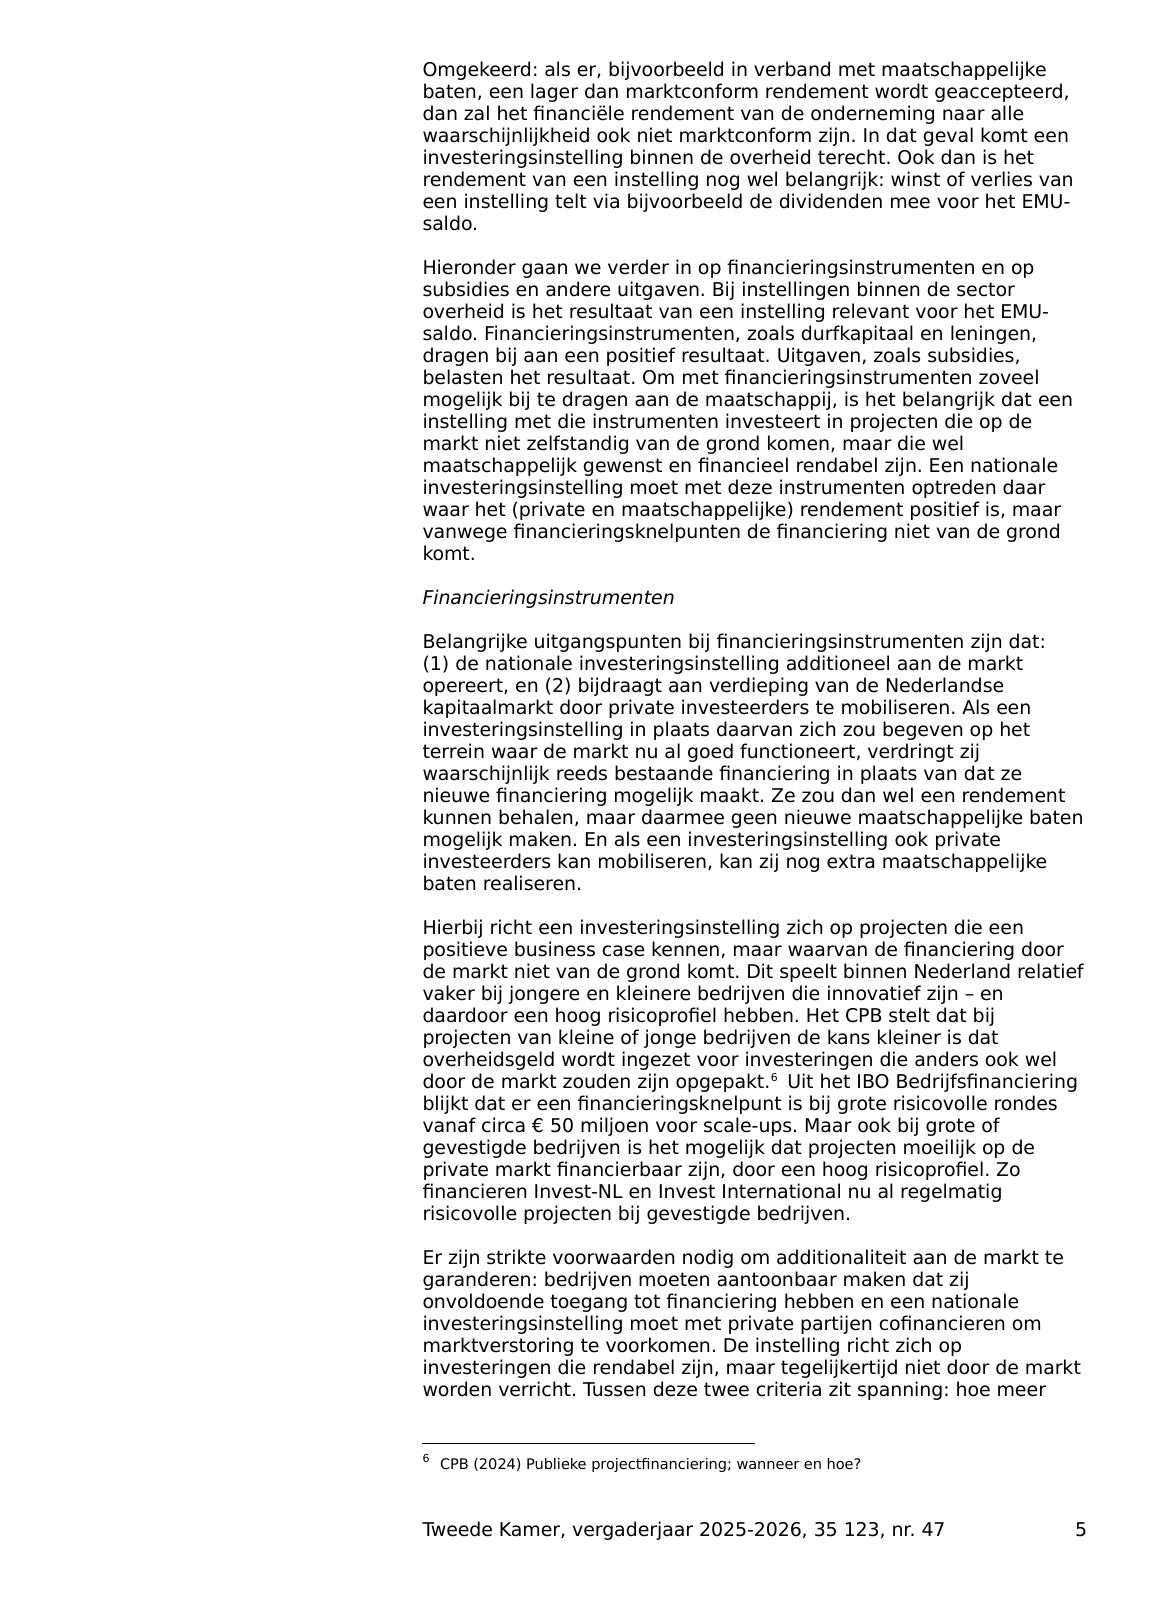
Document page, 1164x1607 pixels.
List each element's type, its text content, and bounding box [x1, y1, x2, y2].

text CPB (2024) Publieke projectfinanciering; wanneer en hoe? [422, 1452, 1087, 1474]
text Er zijn strikte voorwaarden nodig om additionaliteit aan de markt te garanderen: bedrijven moeten aantoonbaar maken dat zij onvoldoende toegang tot financiering hebben en een nationale investeringsinstelling moet met private partijen cofinancieren om marktverstoring te voorkomen. De instelling richt zich op investeringen die rendabel zijn, maar tegelijkertijd niet door de markt worden verricht. Tussen deze twee criteria zit spanning: hoe meer [422, 1247, 1087, 1401]
text Hierbij richt een investeringsinstelling zich op projecten die een positieve business case kennen, maar waarvan de financiering door de markt niet van de grond komt. Dit speelt binnen Nederland relatief vaker bij jongere en kleinere bedrijven die innovatief zijn – en daardoor een hoog risicoprofiel hebben. Het CPB stelt dat bij projecten van kleine of jonge bedrijven de kans kleiner is dat overheidsgeld wordt ingezet voor investeringen die anders ook wel door de markt zouden zijn opgepakt. Uit het IBO Bedrijfsfinanciering blijkt dat er een financieringsknelpunt is bij grote risicovolle rondes vanaf circa € 50 miljoen voor scale-ups. Maar ook bij grote of gevestigde bedrijven is het mogelijk dat projecten moeilijk op de private markt financierbaar zijn, door een hoog risicoprofiel. Zo financieren Invest-NL en Invest International nu al regelmatig risicovolle projecten bij gevestigde bedrijven. [422, 917, 1087, 1225]
text Hieronder gaan we verder in op financieringsinstrumenten en op subsidies en andere uitgaven. Bij instellingen binnen de sector overheid is het resultaat van een instelling relevant voor het EMU-saldo. Financieringsinstrumenten, zoals durfkapitaal en leningen, dragen bij aan een positief resultaat. Uitgaven, zoals subsidies, belasten het resultaat. Om met financieringsinstrumenten zoveel mogelijk bij te dragen aan de maatschappij, is het belangrijk dat een instelling met die instrumenten investeert in projecten die op de markt niet zelfstandig van de grond komen, maar die wel maatschappelijk gewenst en financieel rendabel zijn. Een nationale investeringsinstelling moet met deze instrumenten optreden daar waar het (private en maatschappelijke) rendement positief is, maar vanwege financieringsknelpunten de financiering niet van de grond komt. [422, 257, 1087, 565]
subtitle Financieringsinstrumenten [422, 587, 1087, 609]
text Omgekeerd: als er, bijvoorbeeld in verband met maatschappelijke baten, een lager dan marktconform rendement wordt geaccepteerd, dan zal het financiële rendement van de onderneming naar alle waarschijnlijkheid ook niet marktconform zijn. In dat geval komt een investeringsinstelling binnen de overheid terecht. Ook dan is het rendement van een instelling nog wel belangrijk: winst of verlies van een instelling telt via bijvoorbeeld de dividenden mee voor het EMU-saldo. [422, 59, 1087, 235]
text Belangrijke uitgangspunten bij financieringsinstrumenten zijn dat: (1) de nationale investeringsinstelling additioneel aan de markt opereert, en (2) bijdraagt aan verdieping van de Nederlandse kapitaalmarkt door private investeerders te mobiliseren. Als een investeringsinstelling in plaats daarvan zich zou begeven op het terrein waar de markt nu al goed functioneert, verdringt zij waarschijnlijk reeds bestaande financiering in plaats van dat ze nieuwe financiering mogelijk maakt. Ze zou dan wel een rendement kunnen behalen, maar daarmee geen nieuwe maatschappelijke baten mogelijk maken. En als een investeringsinstelling ook private investeerders kan mobiliseren, kan zij nog extra maatschappelijke baten realiseren. [422, 631, 1087, 895]
